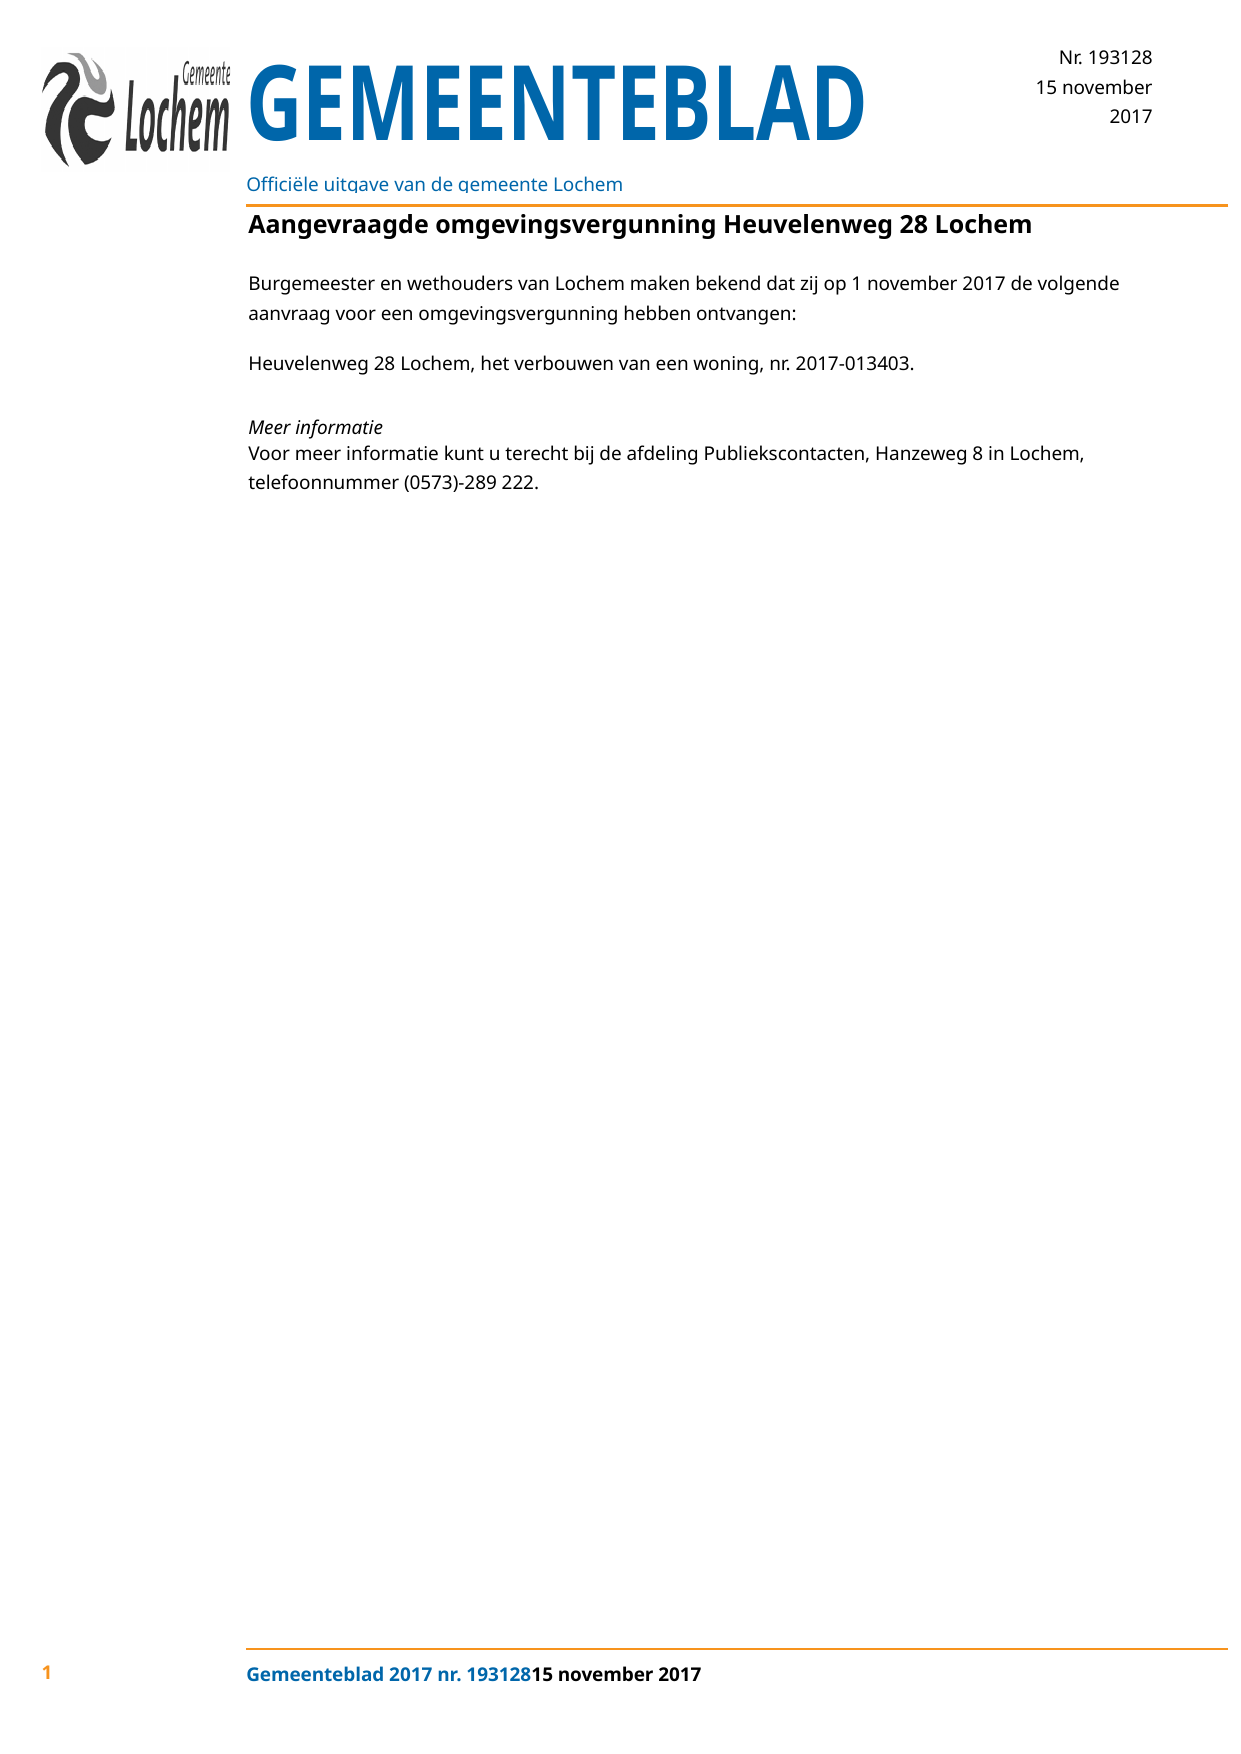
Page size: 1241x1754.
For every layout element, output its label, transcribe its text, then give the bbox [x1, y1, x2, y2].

picture [41, 47, 231, 172]
text Heuvelenweg 28 Lochem, het verbouwen van een woning, nr. 2017-013403. [248, 350, 1152, 376]
text Aangevraagde omgevingsvergunning Heuvelenweg 28 Lochem [248, 207, 1152, 241]
text Burgemeester en wethouders van Lochem maken bekend dat zij op 1 november 2017 de volgende aanvraag voor een omgevingsvergunning hebben ontvangen: [248, 270, 1152, 326]
text Meer informatie [248, 414, 1152, 440]
text Voor meer informatie kunt u terecht bij de afdeling Publiekscontacten, Hanzeweg 8 in Lochem, telefoonnummer (0573)-289 222. [248, 440, 1152, 495]
